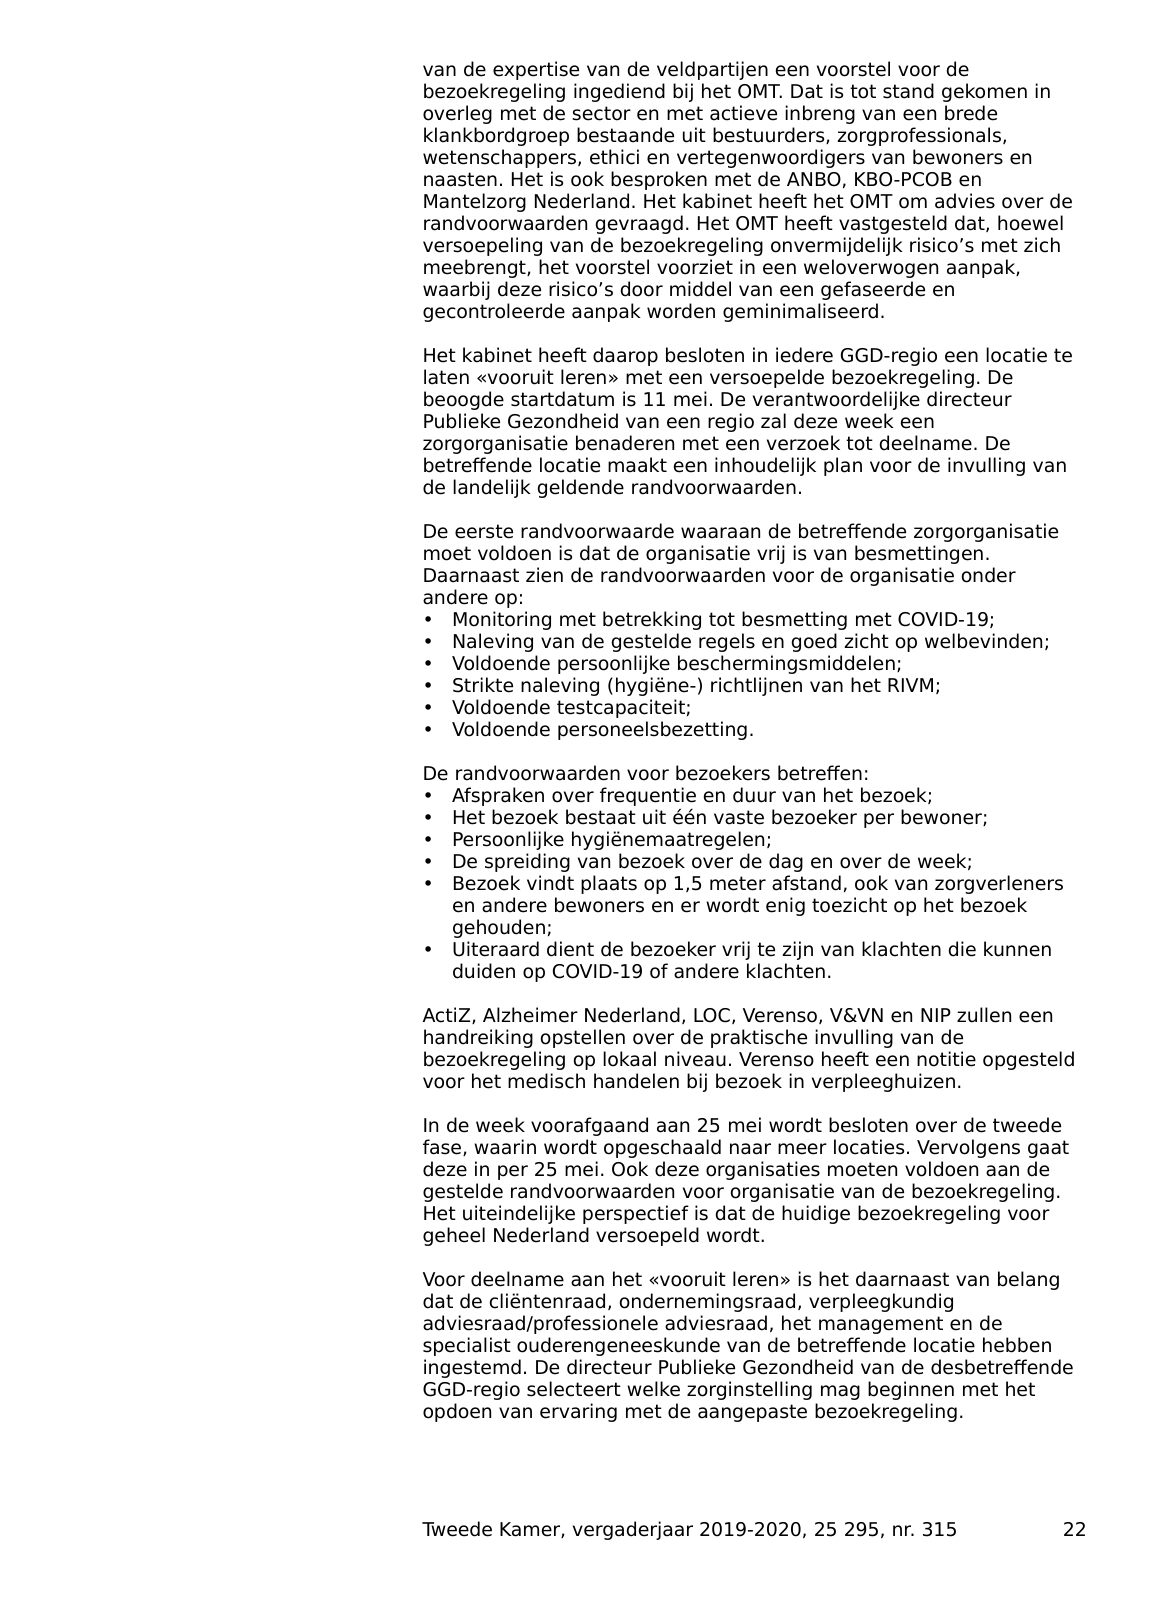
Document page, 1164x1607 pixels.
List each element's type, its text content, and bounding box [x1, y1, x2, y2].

text Voor deelname aan het «vooruit leren» is het daarnaast van belang dat de cliëntenraad, ondernemingsraad, verpleegkundig adviesraad/professionele adviesraad, het management en de specialist ouderengeneeskunde van de betreffende locatie hebben ingestemd. De directeur Publieke Gezondheid van de desbetreffende GGD-regio selecteert welke zorginstelling mag beginnen met het opdoen van ervaring met de aangepaste bezoekregeling. [422, 1269, 1087, 1423]
text In de week voorafgaand aan 25 mei wordt besloten over de tweede fase, waarin wordt opgeschaald naar meer locaties. Vervolgens gaat deze in per 25 mei. Ook deze organisaties moeten voldoen aan de gestelde randvoorwaarden voor organisatie van de bezoekregeling. [422, 1115, 1087, 1203]
text van de expertise van de veldpartijen een voorstel voor de bezoekregeling ingediend bij het OMT. Dat is tot stand gekomen in overleg met de sector en met actieve inbreng van een brede klankbordgroep bestaande uit bestuurders, zorgprofessionals, wetenschappers, ethici en vertegenwoordigers van bewoners en naasten. Het is ook besproken met de ANBO, KBO-PCOB en Mantelzorg Nederland. Het kabinet heeft het OMT om advies over de randvoorwaarden gevraagd. Het OMT heeft vastgesteld dat, hoewel versoepeling van de bezoekregeling onvermijdelijk risico’s met zich meebrengt, het voorstel voorziet in een weloverwogen aanpak, waarbij deze risico’s door middel van een gefaseerde en gecontroleerde aanpak worden geminimaliseerd. [422, 59, 1087, 323]
text • Naleving van de gestelde regels en goed zicht op welbevinden; [422, 631, 1087, 653]
text De eerste randvoorwaarde waaraan de betreffende zorgorganisatie moet voldoen is dat de organisatie vrij is van besmettingen. Daarnaast zien de randvoorwaarden voor de organisatie onder andere op: [422, 521, 1087, 609]
text • Voldoende persoonlijke beschermingsmiddelen; [422, 653, 1087, 675]
text • Voldoende personeelsbezetting. [422, 719, 1087, 741]
text • Strikte naleving (hygiëne-) richtlijnen van het RIVM; [422, 675, 1087, 697]
text Het uiteindelijke perspectief is dat de huidige bezoekregeling voor geheel Nederland versoepeld wordt. [422, 1203, 1087, 1247]
text • Persoonlijke hygiënemaatregelen; [422, 829, 1087, 851]
text • Afspraken over frequentie en duur van het bezoek; [422, 785, 1087, 807]
text • Het bezoek bestaat uit één vaste bezoeker per bewoner; [422, 807, 1087, 829]
text • Voldoende testcapaciteit; [422, 697, 1087, 719]
text • Bezoek vindt plaats op 1,5 meter afstand, ook van zorgverleners en andere bewoners en er wordt enig toezicht op het bezoek gehouden; [422, 873, 1087, 939]
text Het kabinet heeft daarop besloten in iedere GGD-regio een locatie te laten «vooruit leren» met een versoepelde bezoekregeling. De beoogde startdatum is 11 mei. De verantwoordelijke directeur Publieke Gezondheid van een regio zal deze week een zorgorganisatie benaderen met een verzoek tot deelname. De betreffende locatie maakt een inhoudelijk plan voor de invulling van de landelijk geldende randvoorwaarden. [422, 345, 1087, 499]
text ActiZ, Alzheimer Nederland, LOC, Verenso, V&VN en NIP zullen een handreiking opstellen over de praktische invulling van de bezoekregeling op lokaal niveau. Verenso heeft een notitie opgesteld voor het medisch handelen bij bezoek in verpleeghuizen. [422, 1005, 1087, 1093]
text • Monitoring met betrekking tot besmetting met COVID-19; [422, 609, 1087, 631]
text • De spreiding van bezoek over de dag en over de week; [422, 851, 1087, 873]
text De randvoorwaarden voor bezoekers betreffen: [422, 763, 1087, 785]
text • Uiteraard dient de bezoeker vrij te zijn van klachten die kunnen duiden op COVID-19 of andere klachten. [422, 939, 1087, 983]
